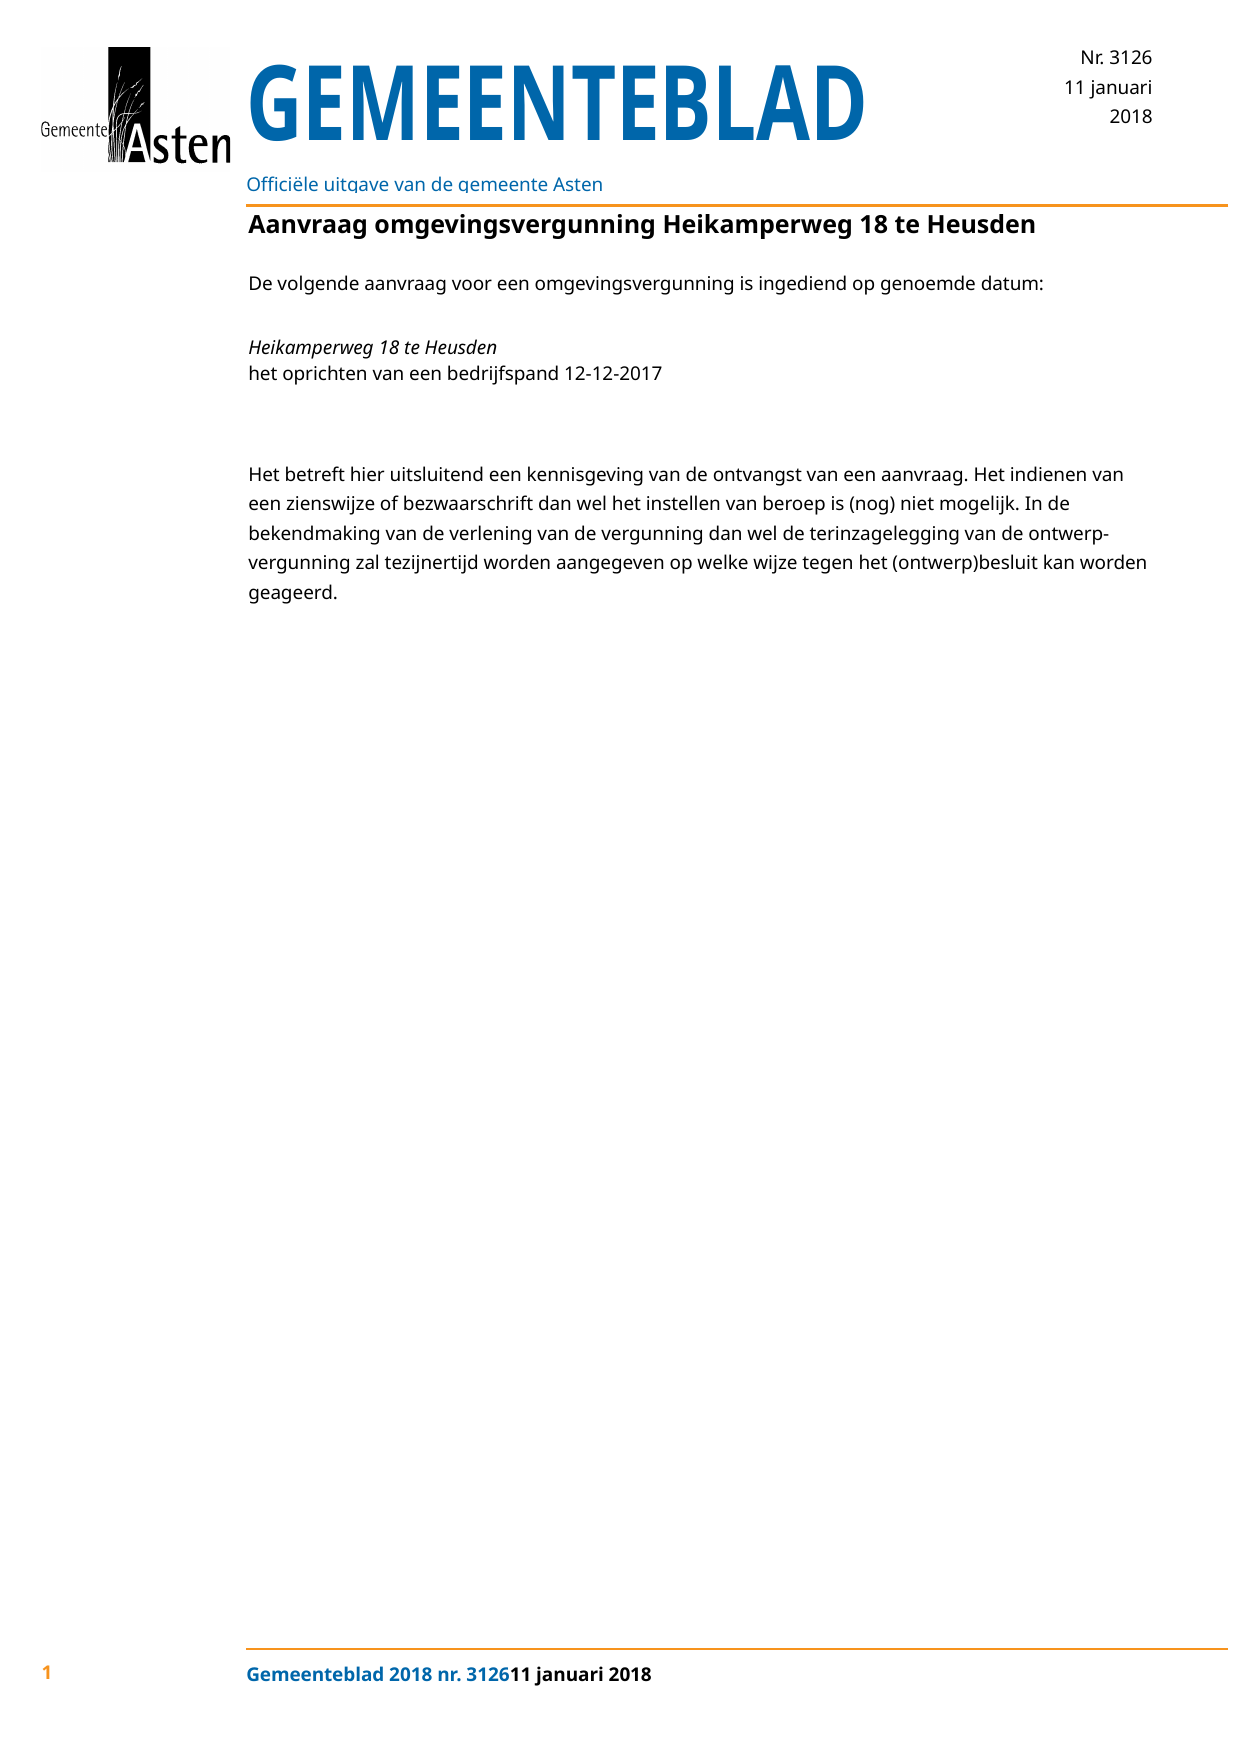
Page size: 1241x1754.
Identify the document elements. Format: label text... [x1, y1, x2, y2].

text Aanvraag omgevingsvergunning Heikamperweg 18 te Heusden [248, 207, 1152, 241]
text Heikamperweg 18 te Heusden [248, 334, 1152, 360]
text Het betreft hier uitsluitend een kennisgeving van de ontvangst van een aanvraag. Het indienen van een zienswijze of bezwaarschrift dan wel het instellen van beroep is (nog) niet mogelijk. In de bekendmaking van de verlening van de vergunning dan wel de terinzagelegging van de ontwerp-vergunning zal tezijnertijd worden aangegeven op welke wijze tegen het (ontwerp)besluit kan worden geageerd. [248, 461, 1152, 605]
picture [41, 47, 231, 172]
text het oprichten van een bedrijfspand 12-12-2017 [248, 360, 1152, 386]
text De volgende aanvraag voor een omgevingsvergunning is ingediend op genoemde datum: [248, 270, 1152, 296]
